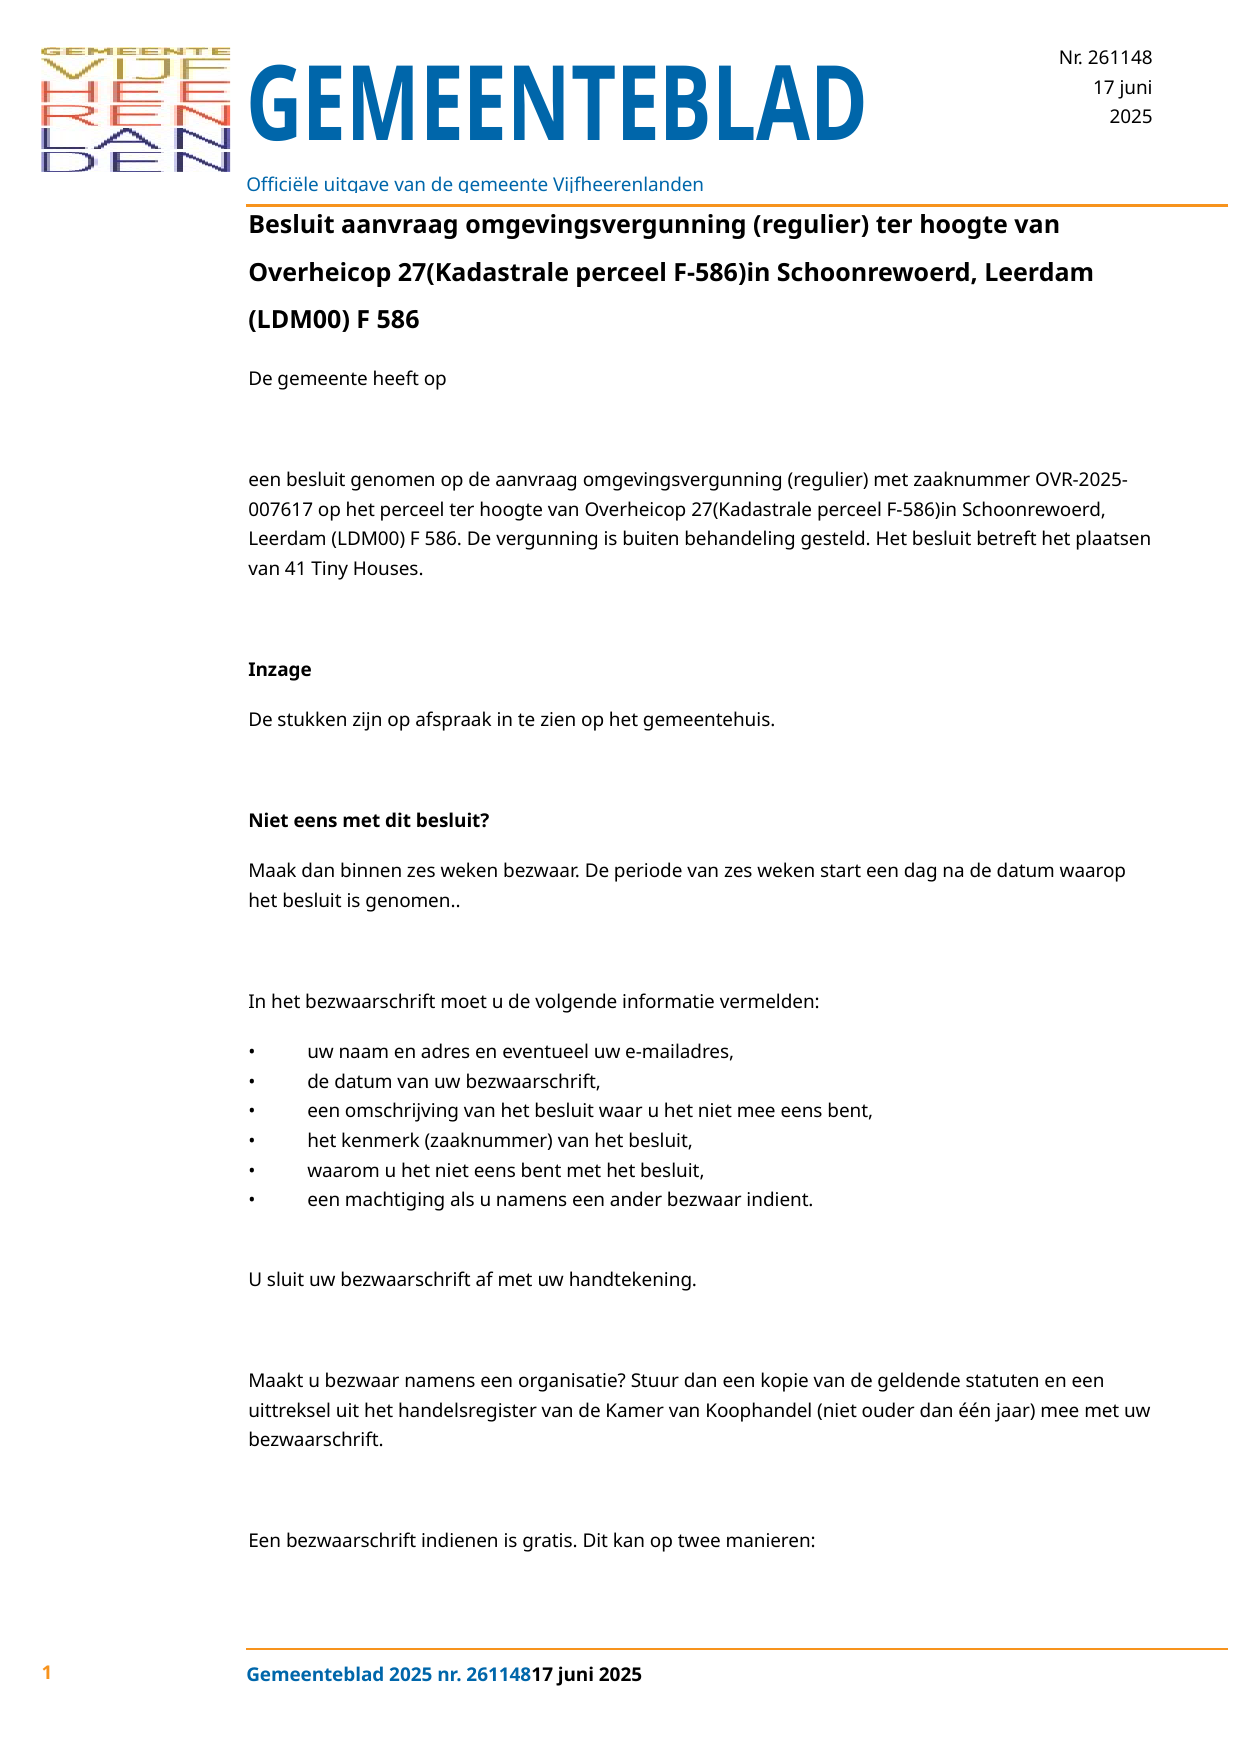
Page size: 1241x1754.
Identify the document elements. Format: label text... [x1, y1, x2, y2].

list een machtiging als u namens een ander bezwaar indient. [248, 1186, 1152, 1212]
text Besluit aanvraag omgevingsvergunning (regulier) ter hoogte van Overheicop 27(Kadastrale perceel F-586)in Schoonrewoerd, Leerdam (LDM00) F 586 [248, 207, 1152, 336]
text De stukken zijn op afspraak in te zien op het gemeentehuis. [248, 706, 1152, 732]
text Maak dan binnen zes weken bezwaar. De periode van zes weken start een dag na de datum waarop het besluit is genomen.. [248, 858, 1152, 913]
list waarom u het niet eens bent met het besluit, [248, 1157, 1152, 1182]
text Inzage [248, 656, 1152, 682]
list de datum van uw bezwaarschrift, [248, 1068, 1152, 1094]
text U sluit uw bezwaarschrift af met uw handtekening. [248, 1266, 1152, 1292]
text Niet eens met dit besluit? [248, 807, 1152, 833]
text Maakt u bezwaar namens een organisatie? Stuur dan een kopie van de geldende statuten en een uittreksel uit het handelsregister van de Kamer van Koophandel (niet ouder dan één jaar) mee met uw bezwaarschrift. [248, 1367, 1152, 1452]
list het kenmerk (zaaknummer) van het besluit, [248, 1127, 1152, 1153]
text Een bezwaarschrift indienen is gratis. Dit kan op twee manieren: [248, 1527, 1152, 1553]
list een omschrijving van het besluit waar u het niet mee eens bent, [248, 1098, 1152, 1123]
text een besluit genomen op de aanvraag omgevingsvergunning (regulier) met zaaknummer OVR-2025-007617 op het perceel ter hoogte van Overheicop 27(Kadastrale perceel F-586)in Schoonrewoerd, Leerdam (LDM00) F 586. De vergunning is buiten behandeling gesteld. Het besluit betreft het plaatsen van 41 Tiny Houses. [248, 466, 1152, 581]
text In het bezwaarschrift moet u de volgende informatie vermelden: [248, 988, 1152, 1014]
text De gemeente heeft op [248, 366, 1152, 391]
list uw naam en adres en eventueel uw e-mailadres, [248, 1038, 1152, 1064]
picture [41, 47, 231, 172]
